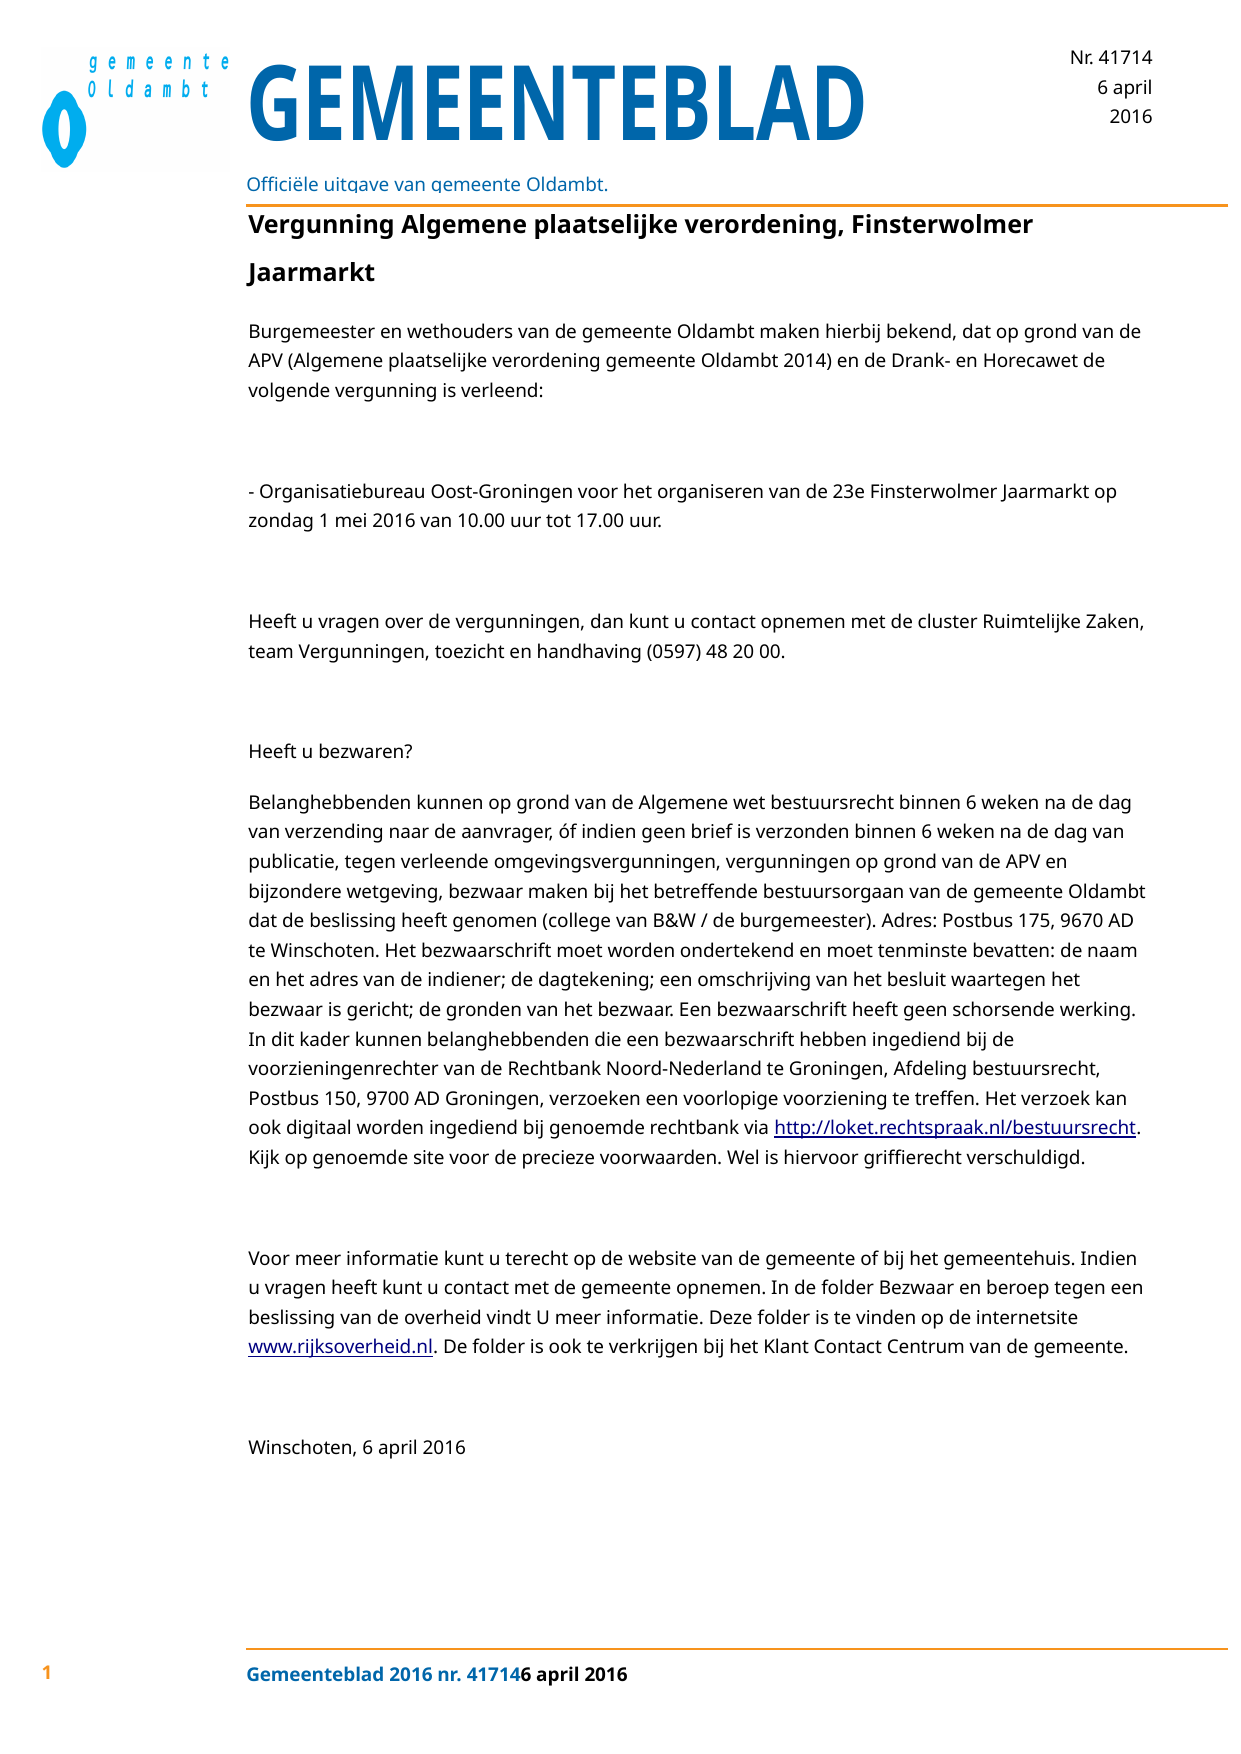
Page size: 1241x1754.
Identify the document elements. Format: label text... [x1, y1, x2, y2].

text Winschoten, 6 april 2016 [248, 1434, 1152, 1460]
text Heeft u vragen over de vergunningen, dan kunt u contact opnemen met de cluster Ruimtelijke Zaken, team Vergunningen, toezicht en handhaving (0597) 48 20 00. [248, 608, 1152, 664]
text Heeft u bezwaren? [248, 739, 1152, 764]
text Vergunning Algemene plaatselijke verordening, Finsterwolmer Jaarmarkt [248, 207, 1152, 288]
text Belanghebbenden kunnen op grond van de Algemene wet bestuursrecht binnen 6 weken na de dag van verzending naar de aanvrager, óf indien geen brief is verzonden binnen 6 weken na de dag van publicatie, tegen verleende omgevingsvergunningen, vergunningen op grond van de APV en bijzondere wetgeving, bezwaar maken bij het betreffende bestuursorgaan van de gemeente Oldambt dat de beslissing heeft genomen (college van B&W / de burgemeester). Adres: Postbus 175, 9670 AD te Winschoten. Het bezwaarschrift moet worden ondertekend en moet tenminste bevatten: de naam en het adres van de indiener; de dagtekening; een omschrijving van het besluit waartegen het bezwaar is gericht; de gronden van het bezwaar. Een bezwaarschrift heeft geen schorsende werking. In dit kader kunnen belanghebbenden die een bezwaarschrift hebben ingediend bij de voorzieningenrechter van de Rechtbank Noord-Nederland te Groningen, Afdeling bestuursrecht, Postbus 150, 9700 AD Groningen, verzoeken een voorlopige voorziening te treffen. Het verzoek kan ook digitaal worden ingediend bij genoemde rechtbank via http://loket.rechtspraak.nl/bestuursrecht. Kijk op genoemde site voor de precieze voorwaarden. Wel is hiervoor griffierecht verschuldigd. [248, 789, 1152, 1170]
text Voor meer informatie kunt u terecht op de website van de gemeente of bij het gemeentehuis. Indien u vragen heeft kunt u contact met de gemeente opnemen. In de folder Bezwaar en beroep tegen een beslissing van de overheid vindt U meer informatie. Deze folder is te vinden op de internetsite www.rijksoverheid.nl. De folder is ook te verkrijgen bij het Klant Contact Centrum van de gemeente. [248, 1245, 1152, 1359]
picture [41, 47, 231, 172]
text Burgemeester en wethouders van de gemeente Oldambt maken hierbij bekend, dat op grond van de APV (Algemene plaatselijke verordening gemeente Oldambt 2014) en de Drank- en Horecawet de volgende vergunning is verleend: [248, 318, 1152, 403]
text - Organisatiebureau Oost-Groningen voor het organiseren van de 23e Finsterwolmer Jaarmarkt op zondag 1 mei 2016 van 10.00 uur tot 17.00 uur. [248, 478, 1152, 533]
